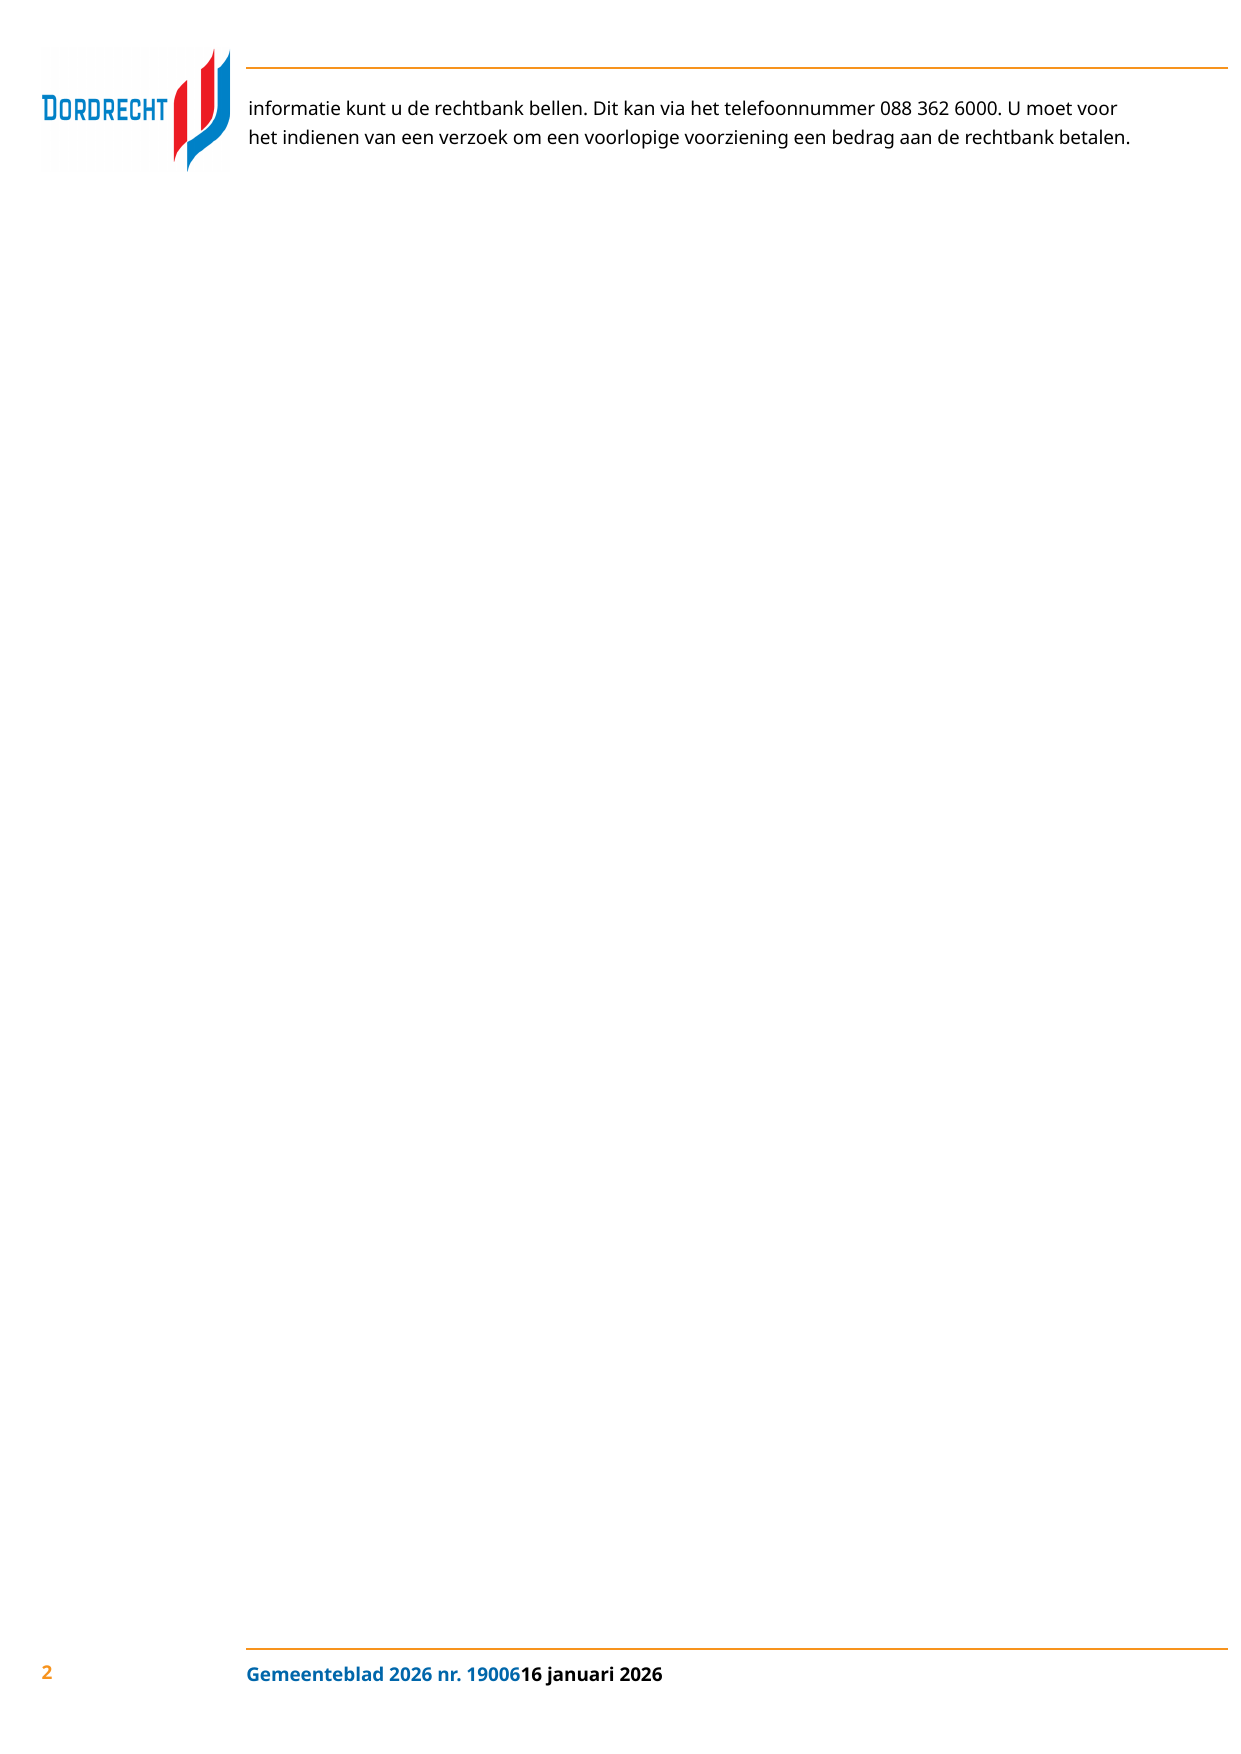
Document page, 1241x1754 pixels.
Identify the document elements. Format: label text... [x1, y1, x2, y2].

picture [41, 47, 231, 172]
text informatie kunt u de rechtbank bellen. Dit kan via het telefoonnummer 088 362 6000. U moet voor het indienen van een verzoek om een voorlopige voorziening een bedrag aan de rechtbank betalen. [248, 95, 1152, 150]
